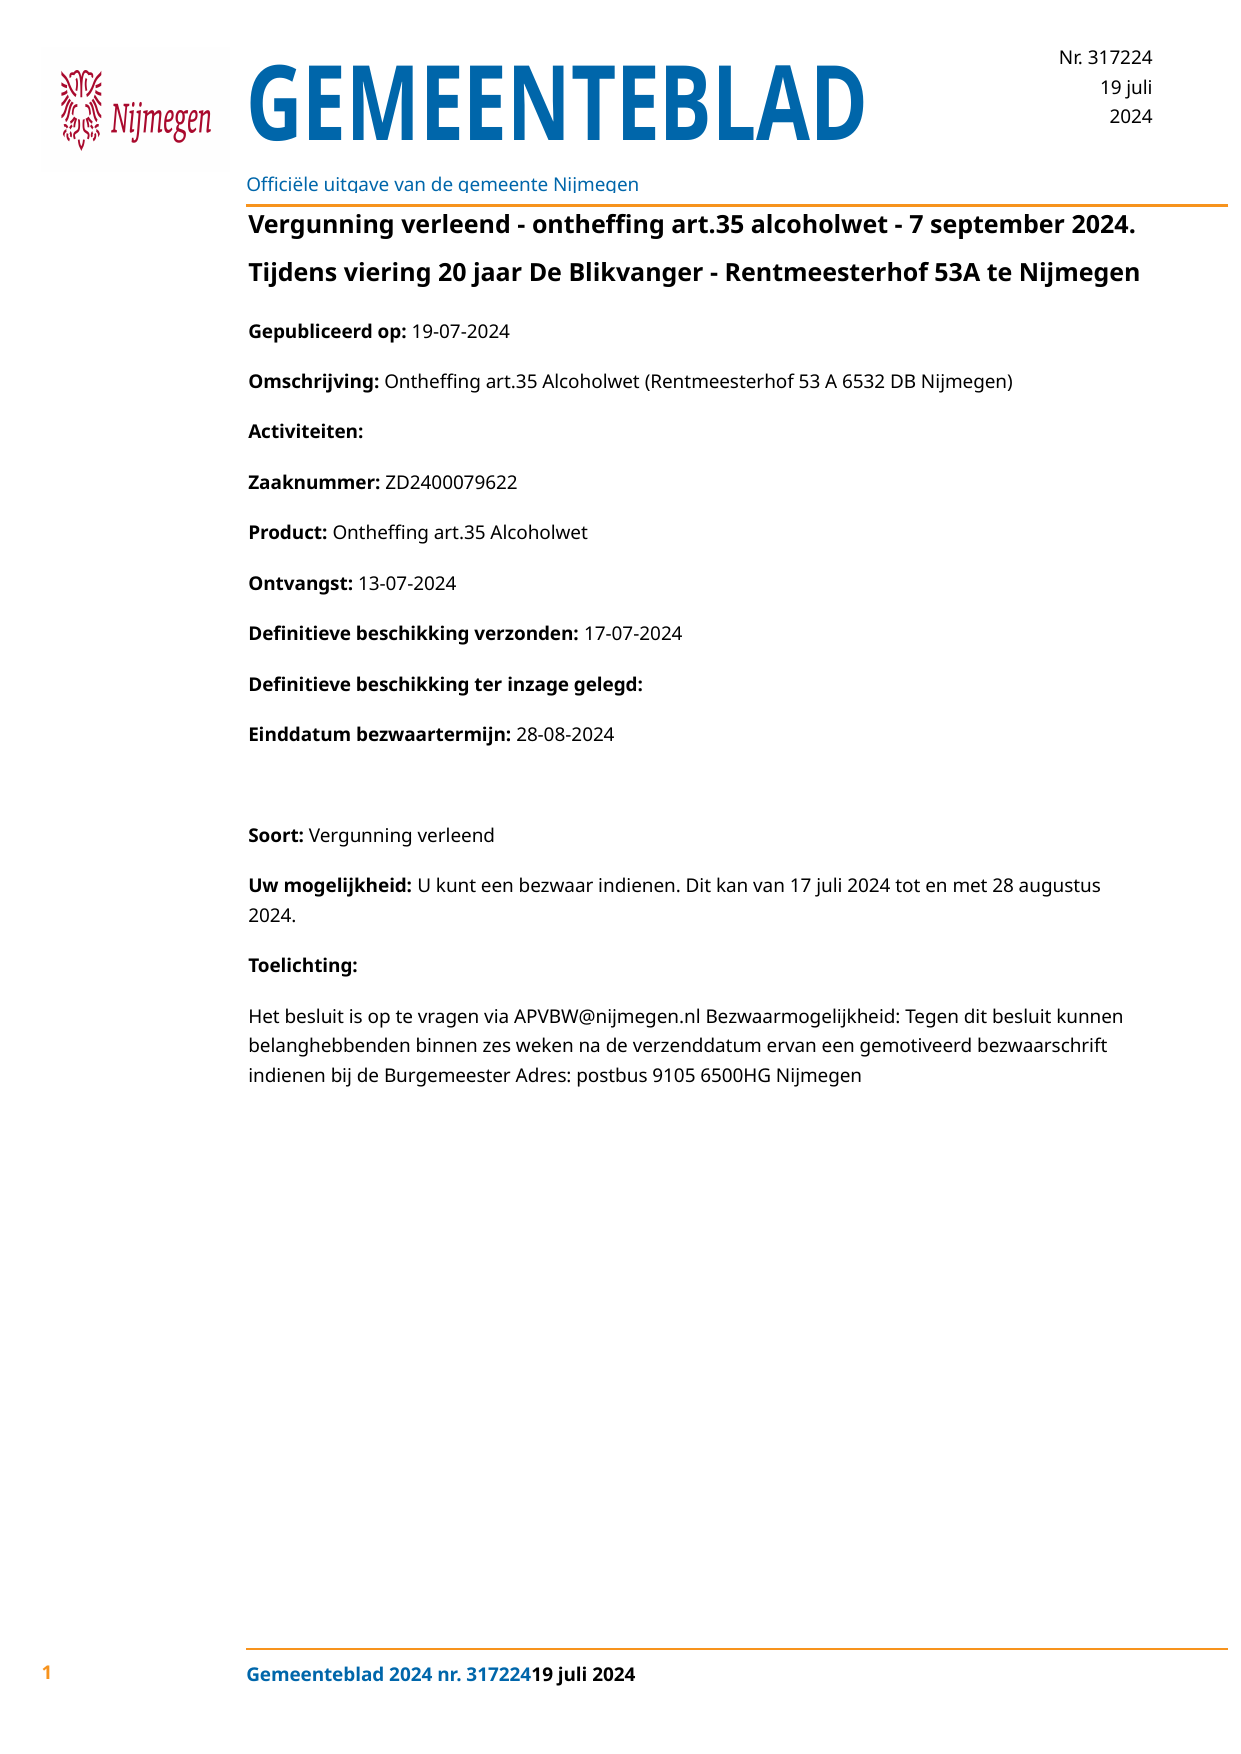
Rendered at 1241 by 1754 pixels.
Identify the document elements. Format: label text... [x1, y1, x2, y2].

text Omschrijving: Ontheffing art.35 Alcoholwet (Rentmeesterhof 53 A 6532 DB Nijmegen) [248, 368, 1152, 394]
text Uw mogelijkheid: U kunt een bezwaar indienen. Dit kan van 17 juli 2024 tot en met 28 augustus 2024. [248, 872, 1152, 928]
text Soort: Vergunning verleend [248, 822, 1152, 848]
text Het besluit is op te vragen via APVBW@nijmegen.nl Bezwaarmogelijkheid: Tegen dit besluit kunnen belanghebbenden binnen zes weken na de verzenddatum ervan een gemotiveerd bezwaarschrift indienen bij de Burgemeester Adres: postbus 9105 6500HG Nijmegen [248, 1003, 1152, 1088]
text Vergunning verleend - ontheffing art.35 alcoholwet - 7 september 2024. Tijdens viering 20 jaar De Blikvanger - Rentmeesterhof 53A te Nijmegen [248, 207, 1152, 288]
text Gepubliceerd op: 19-07-2024 [248, 318, 1152, 344]
text Einddatum bezwaartermijn: 28-08-2024 [248, 721, 1152, 747]
text Toelichting: [248, 952, 1152, 978]
text Product: Ontheffing art.35 Alcoholwet [248, 519, 1152, 545]
picture [41, 47, 231, 172]
text Definitieve beschikking verzonden: 17-07-2024 [248, 620, 1152, 646]
text Activiteiten: [248, 419, 1152, 444]
text Zaaknummer: ZD2400079622 [248, 469, 1152, 495]
text Definitieve beschikking ter inzage gelegd: [248, 671, 1152, 697]
text Ontvangst: 13-07-2024 [248, 570, 1152, 596]
